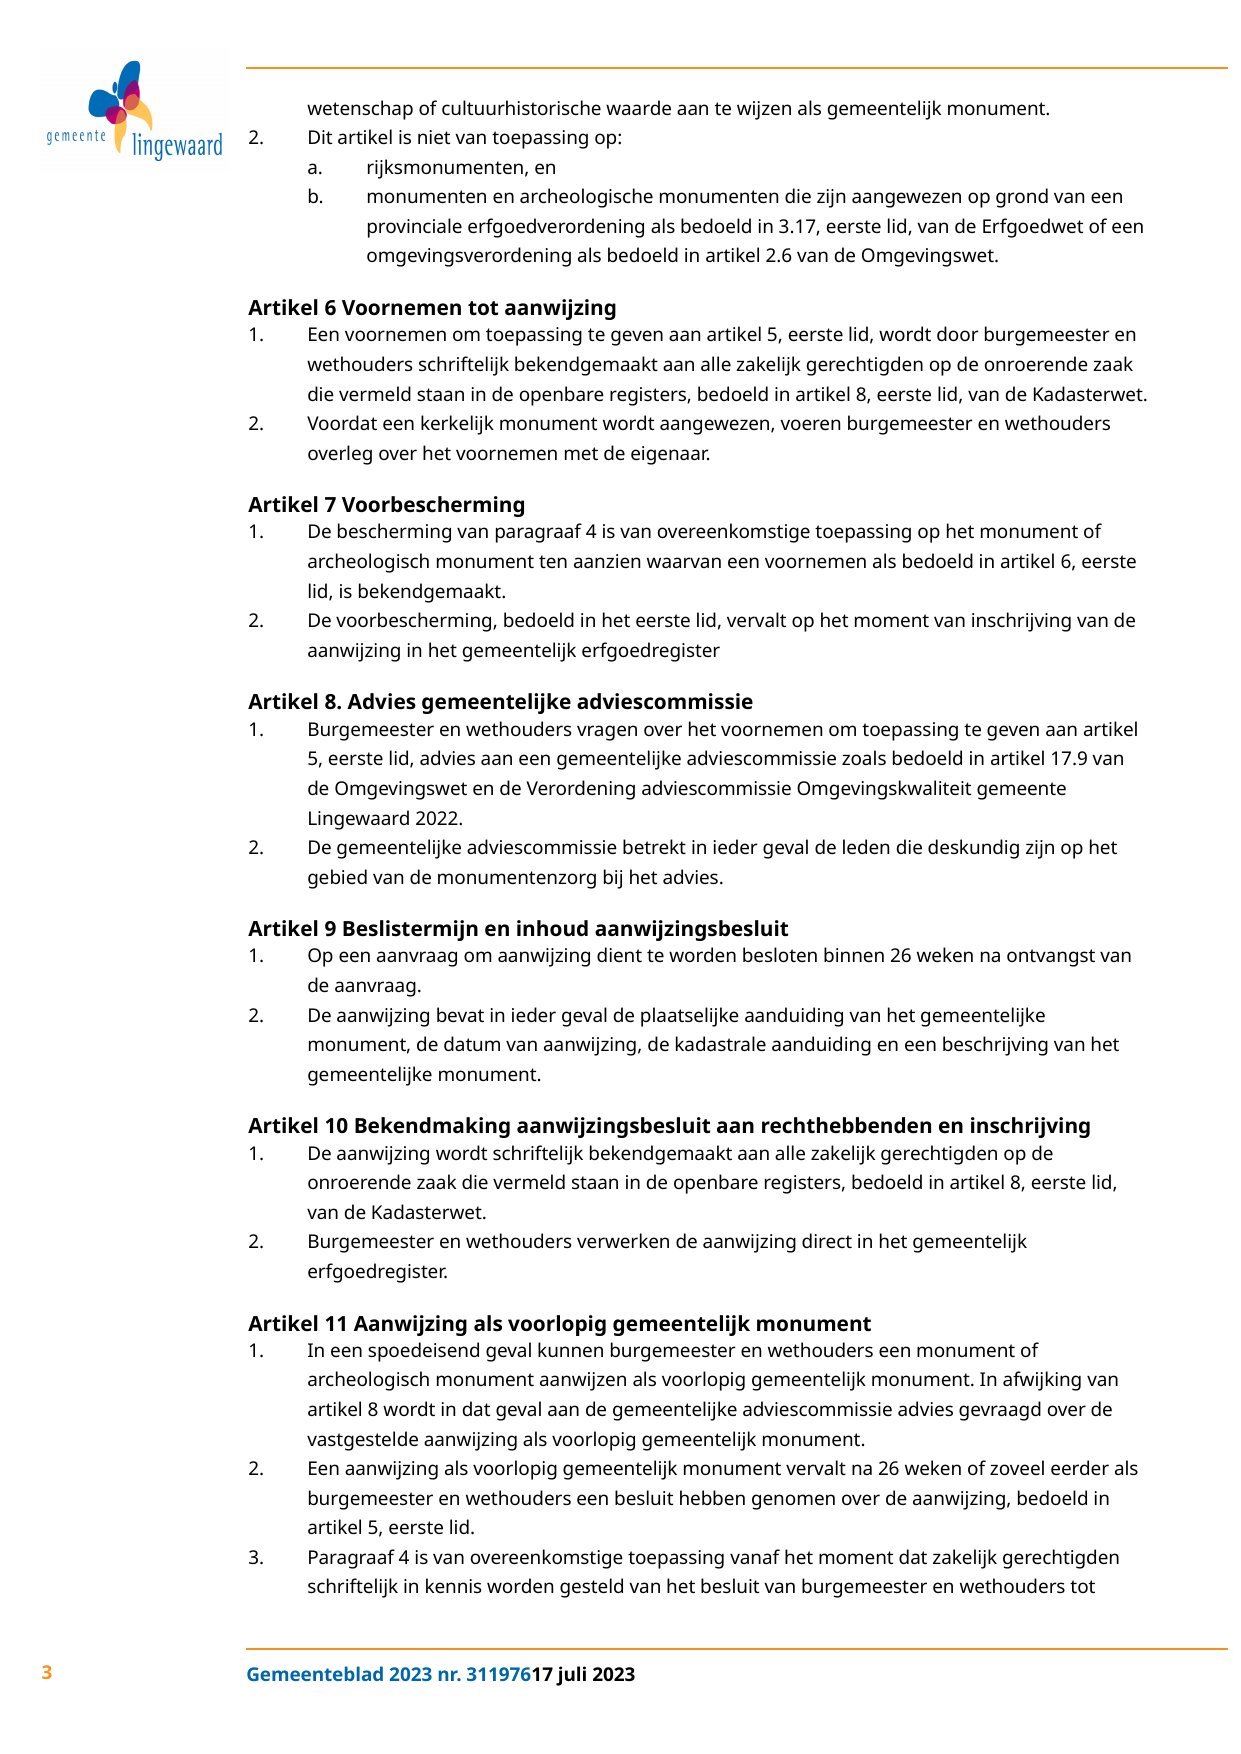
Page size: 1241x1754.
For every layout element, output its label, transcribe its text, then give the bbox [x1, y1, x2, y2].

list De voorbescherming, bedoeld in het eerste lid, vervalt op het moment van inschrijving van de aanwijzing in het gemeentelijk erfgoedregister [248, 607, 1152, 663]
list wetenschap of cultuurhistorische waarde aan te wijzen als gemeentelijk monument. [248, 95, 1152, 121]
list De aanwijzing bevat in ieder geval de plaatselijke aanduiding van het gemeentelijke monument, de datum van aanwijzing, de kadastrale aanduiding en een beschrijving van het gemeentelijke monument. [248, 1002, 1152, 1087]
list De aanwijzing wordt schriftelijk bekendgemaakt aan alle zakelijk gerechtigden op de onroerende zaak die vermeld staan in de openbare registers, bedoeld in artikel 8, eerste lid, van de Kadasterwet. [248, 1140, 1152, 1225]
list De gemeentelijke adviescommissie betrekt in ieder geval de leden die deskundig zijn op het gebied van de monumentenzorg bij het advies. [248, 834, 1152, 889]
text Artikel 7 Voorbescherming [248, 490, 1152, 519]
list Burgemeester en wethouders vragen over het voornemen om toepassing te geven aan artikel 5, eerste lid, advies aan een gemeentelijke adviescommissie zoals bedoeld in artikel 17.9 van de Omgevingswet en de Verordening adviescommissie Omgevingskwaliteit gemeente Lingewaard 2022. [248, 716, 1152, 830]
list Een voornemen om toepassing te geven aan artikel 5, eerste lid, wordt door burgemeester en wethouders schriftelijk bekendgemaakt aan alle zakelijk gerechtigden op de onroerende zaak die vermeld staan in de openbare registers, bedoeld in artikel 8, eerste lid, van de Kadasterwet. [248, 322, 1152, 406]
list Voordat een kerkelijk monument wordt aangewezen, voeren burgemeester en wethouders overleg over het voornemen met de eigenaar. [248, 410, 1152, 466]
list Paragraaf 4 is van overeenkomstige toepassing vanaf het moment dat zakelijk gerechtigden schriftelijk in kennis worden gesteld van het besluit van burgemeester en wethouders tot [248, 1544, 1152, 1599]
text Artikel 10 Bekendmaking aanwijzingsbesluit aan rechthebbenden en inschrijving [248, 1111, 1152, 1140]
list rijksmonumenten, en [307, 154, 1152, 180]
text Artikel 11 Aanwijzing als voorlopig gemeentelijk monument [248, 1309, 1152, 1337]
list Burgemeester en wethouders verwerken de aanwijzing direct in het gemeentelijk erfgoedregister. [248, 1229, 1152, 1284]
list De bescherming van paragraaf 4 is van overeenkomstige toepassing op het monument of archeologisch monument ten aanzien waarvan een voornemen als bedoeld in artikel 6, eerste lid, is bekendgemaakt. [248, 519, 1152, 604]
picture [41, 47, 231, 172]
list In een spoedeisend geval kunnen burgemeester en wethouders een monument of archeologisch monument aanwijzen als voorlopig gemeentelijk monument. In afwijking van artikel 8 wordt in dat geval aan de gemeentelijke adviescommissie advies gevraagd over de vastgestelde aanwijzing als voorlopig gemeentelijk monument. [248, 1337, 1152, 1452]
list Dit artikel is niet van toepassing op: [248, 124, 1152, 150]
list Op een aanvraag om aanwijzing dient te worden besloten binnen 26 weken na ontvangst van de aanvraag. [248, 943, 1152, 998]
text Artikel 6 Voornemen tot aanwijzing [248, 293, 1152, 322]
list Een aanwijzing als voorlopig gemeentelijk monument vervalt na 26 weken of zoveel eerder als burgemeester en wethouders een besluit hebben genomen over de aanwijzing, bedoeld in artikel 5, eerste lid. [248, 1455, 1152, 1540]
list monumenten en archeologische monumenten die zijn aangewezen op grond van een provinciale erfgoedverordening als bedoeld in 3.17, eerste lid, van de Erfgoedwet of een omgevingsverordening als bedoeld in artikel 2.6 van de Omgevingswet. [307, 183, 1152, 268]
text Artikel 8. Advies gemeentelijke adviescommissie [248, 687, 1152, 716]
text Artikel 9 Beslistermijn en inhoud aanwijzingsbesluit [248, 914, 1152, 943]
